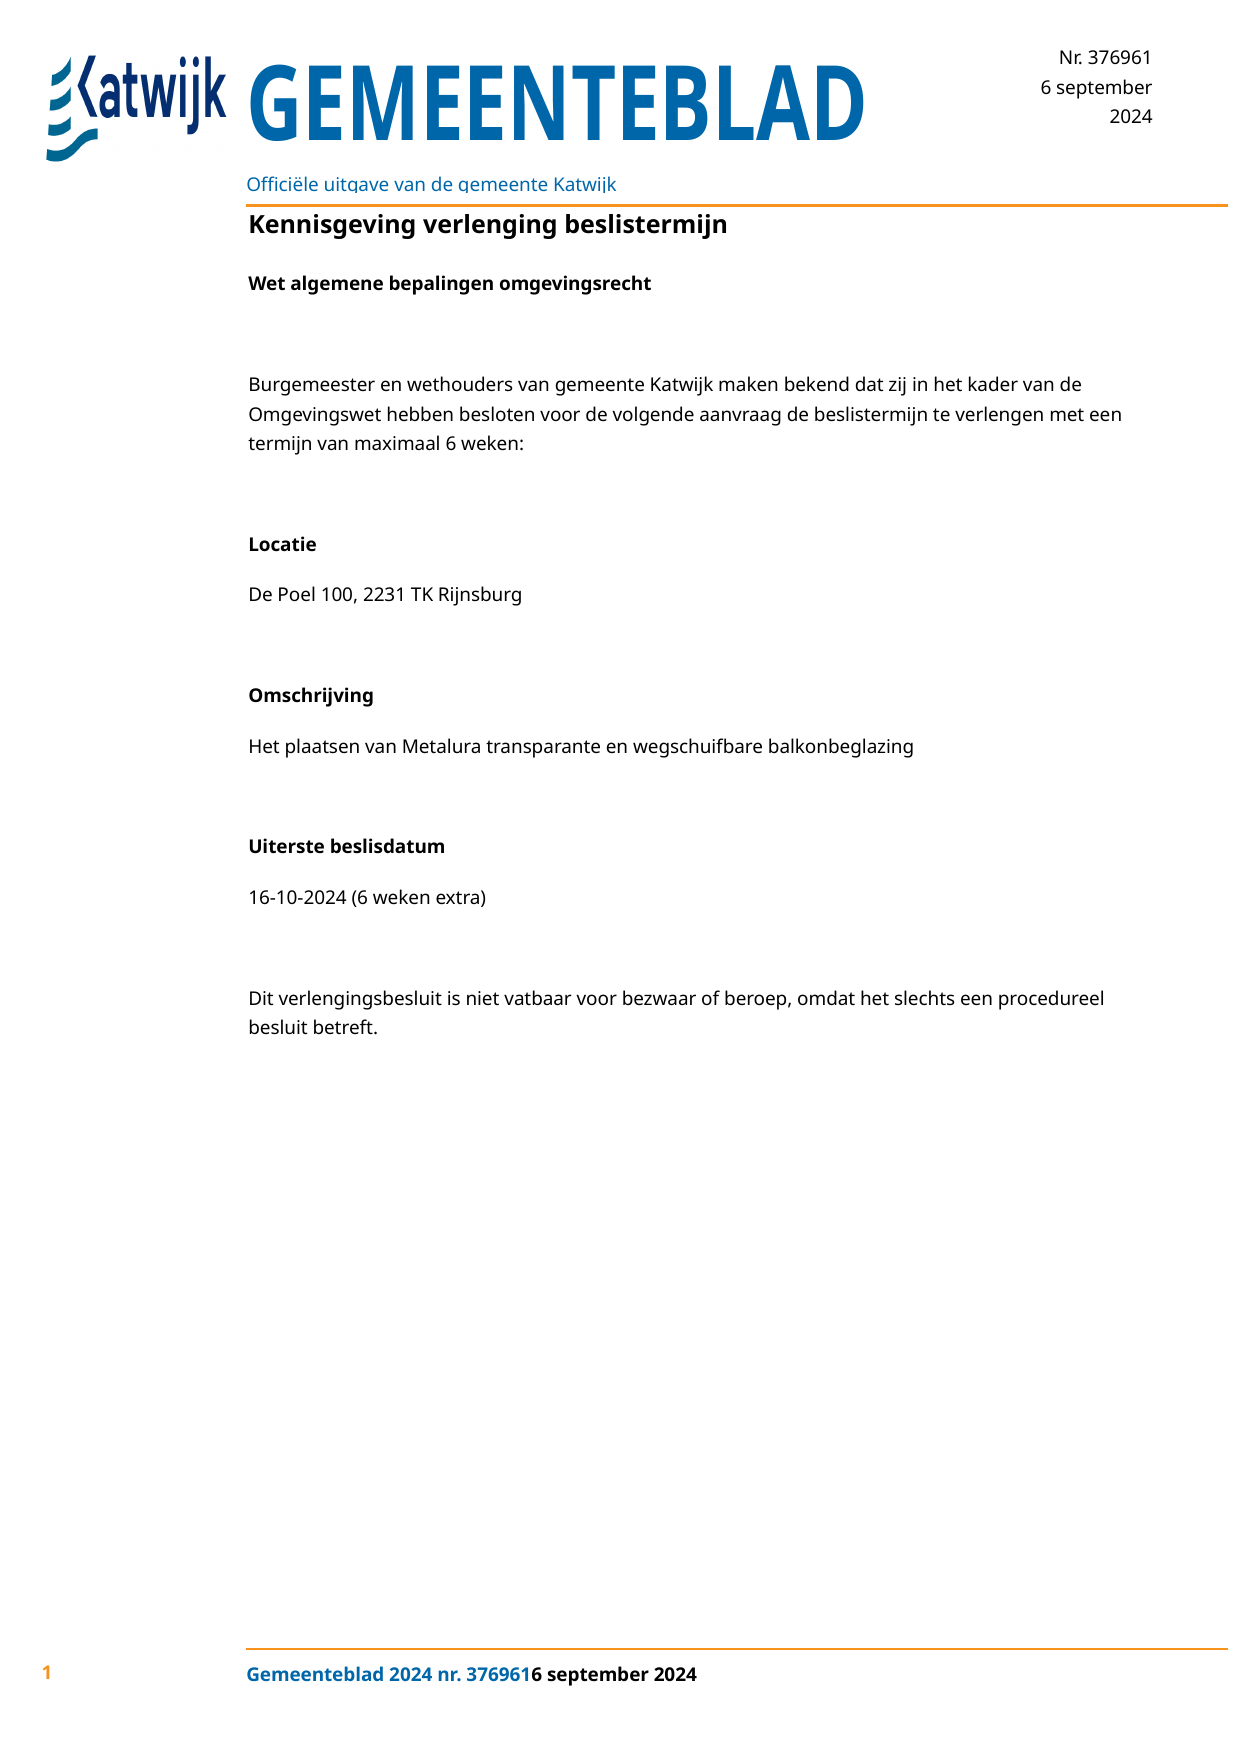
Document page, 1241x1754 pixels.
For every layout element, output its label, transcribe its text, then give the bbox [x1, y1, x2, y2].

text De Poel 100, 2231 TK Rijnsburg [248, 582, 1152, 607]
text Wet algemene bepalingen omgevingsrecht [248, 270, 1152, 296]
text Dit verlengingsbesluit is niet vatbaar voor bezwaar of beroep, omdat het slechts een procedureel besluit betreft. [248, 985, 1152, 1040]
text Locatie [248, 531, 1152, 557]
text 16-10-2024 (6 weken extra) [248, 884, 1152, 910]
text Het plaatsen van Metalura transparante en wegschuifbare balkonbeglazing [248, 733, 1152, 758]
text Omschrijving [248, 682, 1152, 708]
text Kennisgeving verlenging beslistermijn [248, 207, 1152, 241]
text Burgemeester en wethouders van gemeente Katwijk maken bekend dat zij in het kader van de Omgevingswet hebben besloten voor de volgende aanvraag de beslistermijn te verlengen met een termijn van maximaal 6 weken: [248, 371, 1152, 456]
text Uiterste beslisdatum [248, 834, 1152, 859]
picture [41, 47, 231, 172]
